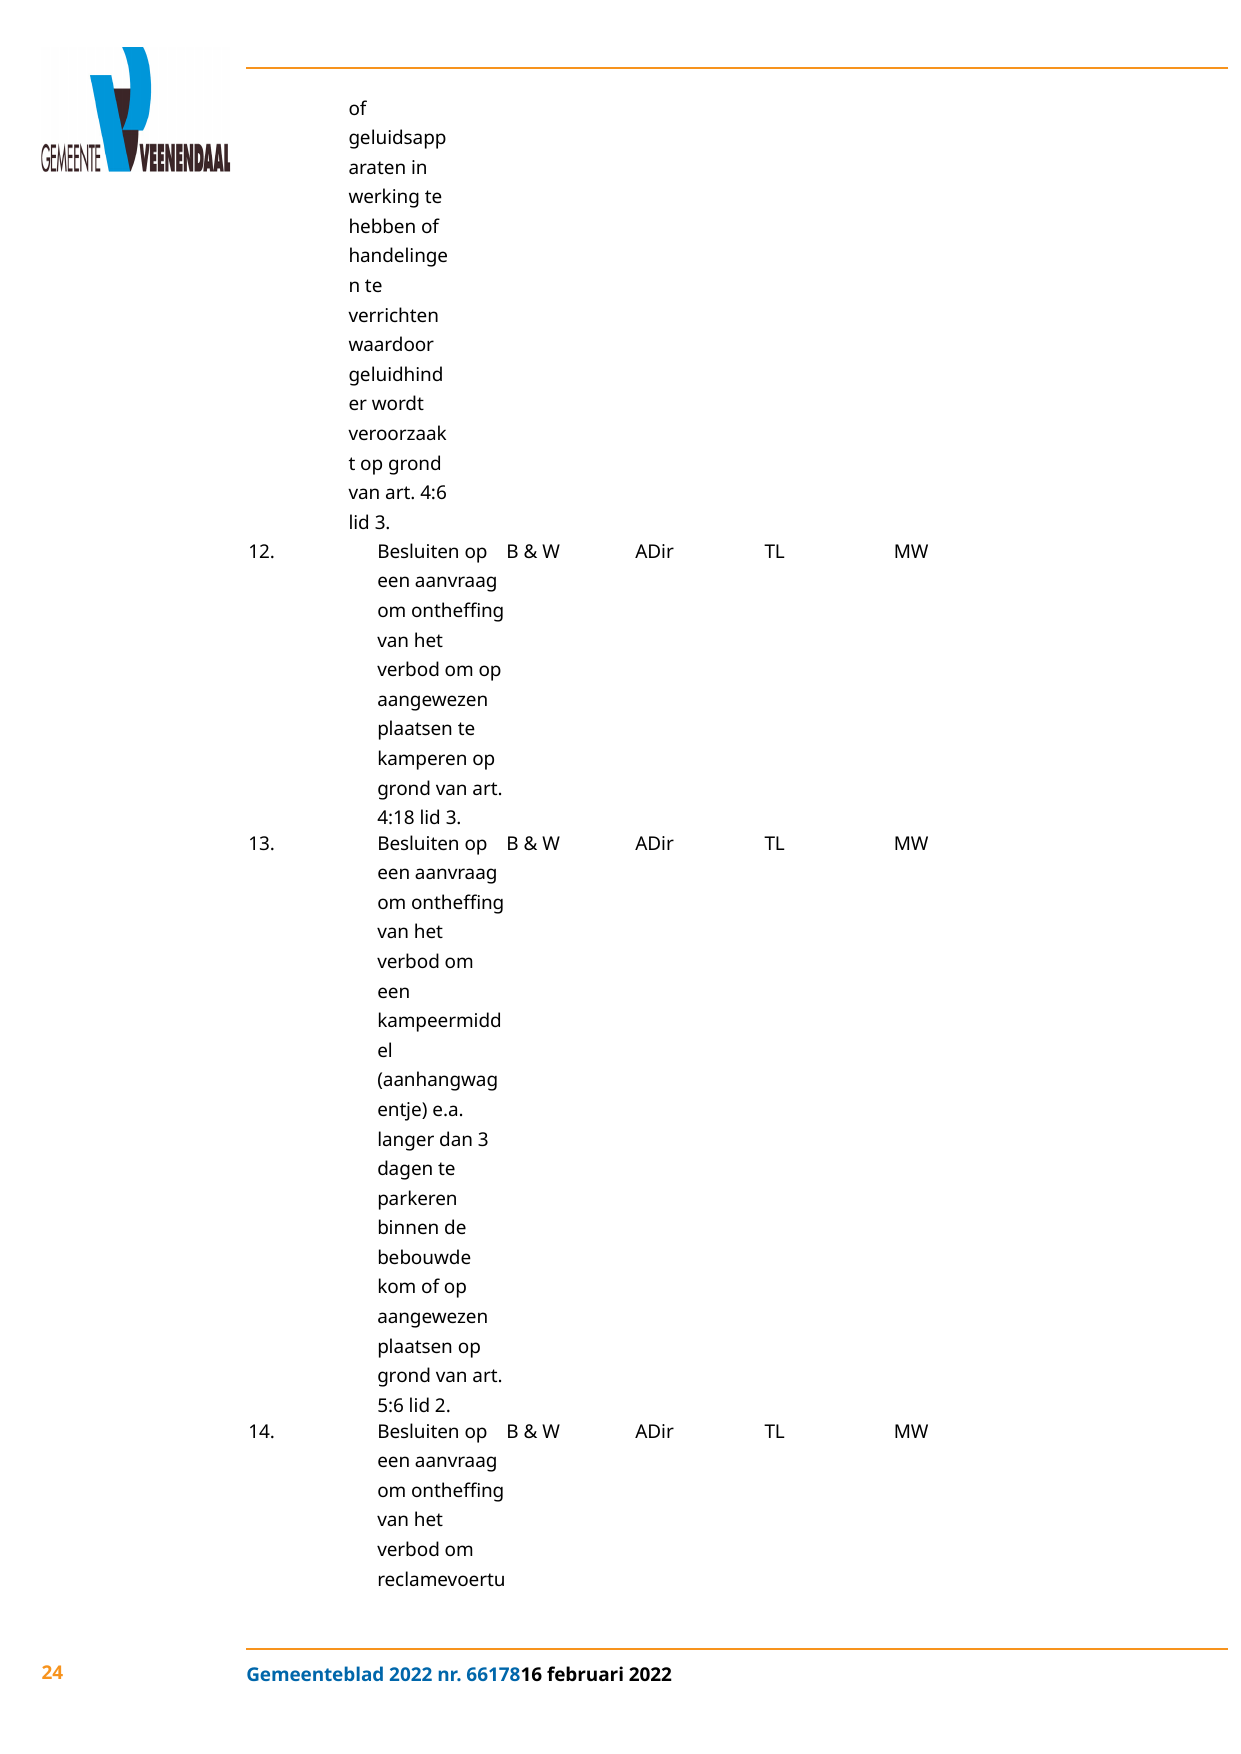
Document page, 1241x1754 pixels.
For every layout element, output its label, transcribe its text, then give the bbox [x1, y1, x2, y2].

table_cell [1023, 1418, 1152, 1591]
table_cell [549, 95, 649, 535]
table_cell [650, 95, 850, 535]
table_cell Besluiten op een aanvraag om ontheffing van het verbod om reclamevoertu [377, 1418, 506, 1591]
table_cell ADir [635, 830, 764, 1418]
table_cell B & W [506, 1418, 635, 1591]
table_cell 14. [248, 1418, 377, 1591]
table_header B & W [506, 538, 635, 830]
table_header ADir [635, 538, 764, 830]
table_header TL [764, 538, 893, 830]
table_cell [248, 95, 348, 535]
table_cell [1051, 95, 1152, 535]
table_cell [449, 95, 549, 535]
table_header MW [894, 538, 1022, 830]
table_header Besluiten op een aanvraag om ontheffing van het verbod om op aangewezen plaatsen te kamperen op grond van art. 4:18 lid 3. [377, 538, 506, 830]
picture [41, 47, 130, 172]
table_cell Besluiten op een aanvraag om ontheffing van het verbod om een kampeermiddel (aanhangwagentje) e.a. langer dan 3 dagen te parkeren binnen de bebouwde kom of op aangewezen plaatsen op grond van art. 5:6 lid 2. [377, 830, 506, 1418]
table_cell ADir [635, 1418, 764, 1591]
table_cell [1023, 830, 1152, 1418]
table_cell TL [764, 1418, 893, 1591]
table_cell of geluidsapparaten in werking te hebben of handelingen te verrichten waardoor geluidhinder wordt veroorzaakt op grond van art. 4:6 lid 3. [348, 95, 449, 535]
table_cell B & W [506, 830, 635, 1418]
table_cell 13. [248, 830, 377, 1418]
table_cell MW [894, 1418, 1022, 1591]
table_cell [850, 95, 1051, 535]
table_header [1023, 538, 1152, 830]
picture [123, 47, 231, 172]
table_header 12. [248, 538, 377, 830]
table_cell TL [764, 830, 893, 1418]
table_cell MW [894, 830, 1022, 1418]
